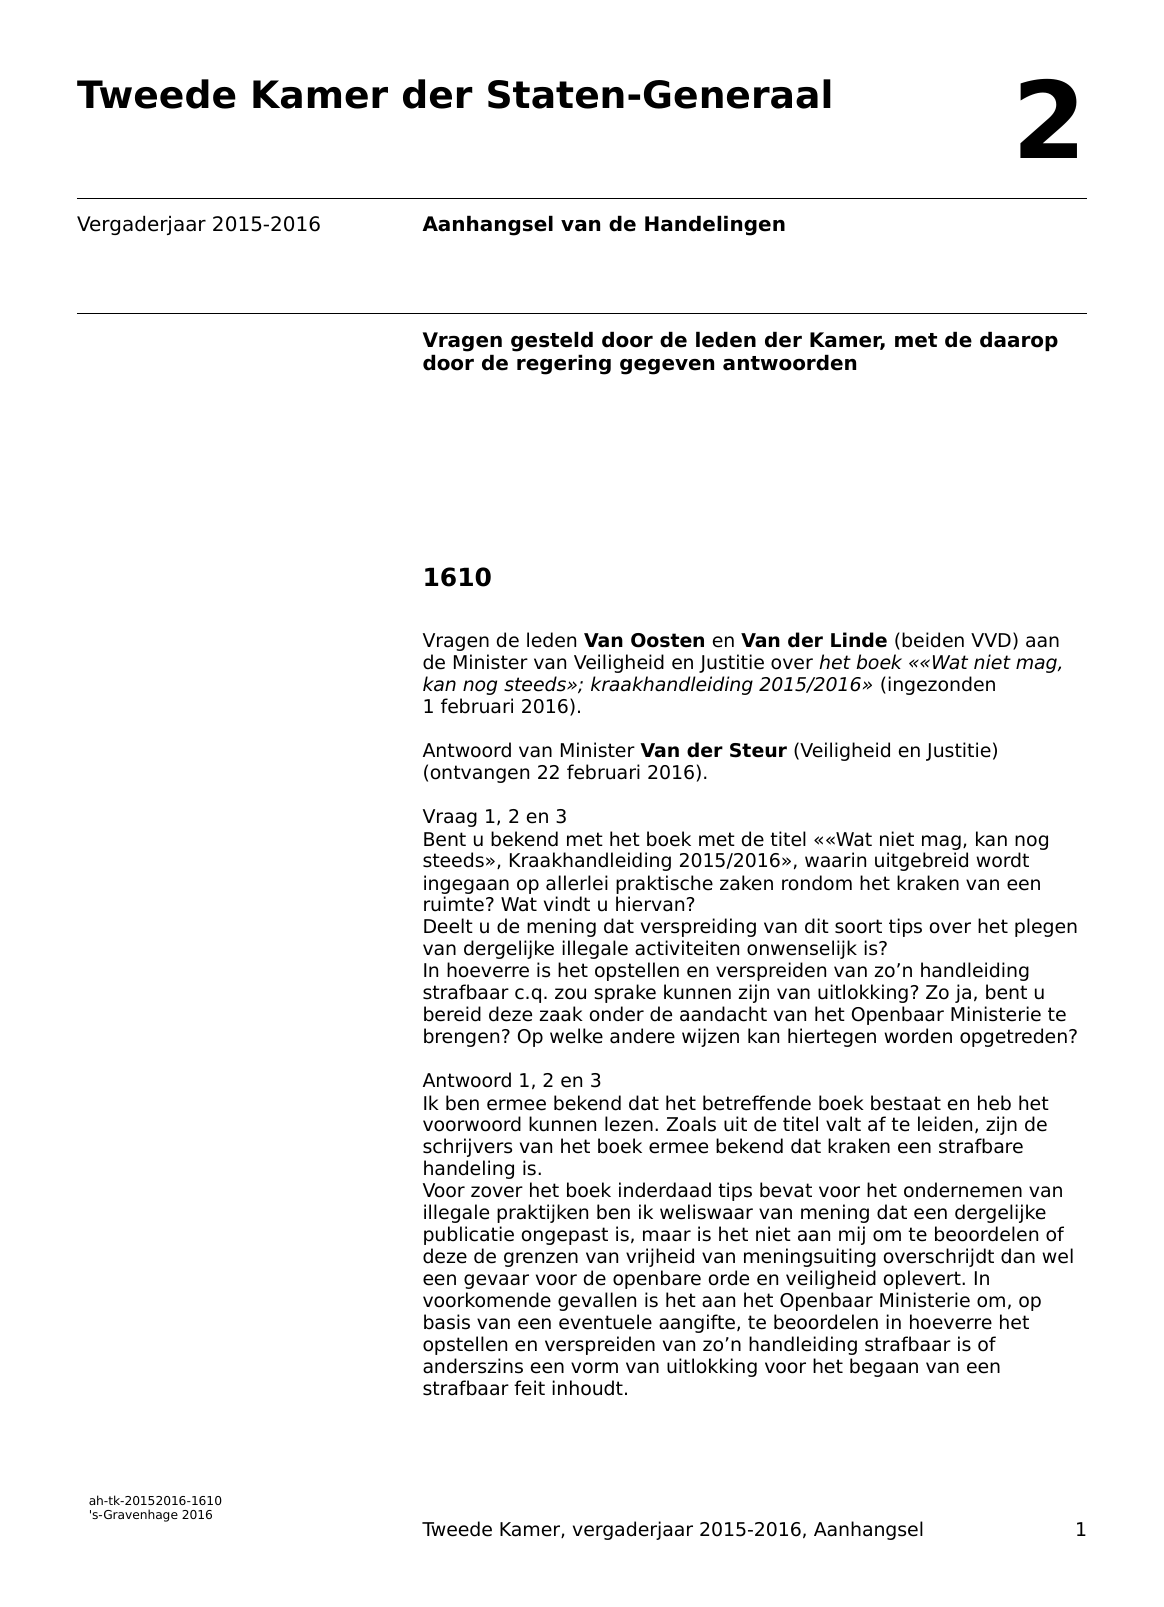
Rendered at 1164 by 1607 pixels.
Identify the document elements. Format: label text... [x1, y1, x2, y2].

text Ik ben ermee bekend dat het betreffende boek bestaat en heb het voorwoord kunnen lezen. Zoals uit de titel valt af te leiden, zijn de schrijvers van het boek ermee bekend dat kraken een strafbare handeling is. [422, 1092, 1087, 1180]
text Antwoord 1, 2 en 3 [422, 1070, 1087, 1092]
table_cell [77, 314, 422, 375]
text Vragen de leden Van Oosten en Van der Linde (beiden VVD) aan de Minister van Veiligheid en Justitie over het boek ««Wat niet mag, kan nog steeds»; kraakhandleiding 2015/2016» (ingezonden 1 februari 2016). [422, 630, 1087, 718]
table_cell Vragen gesteld door de leden der Kamer, met de daarop door de regering gegeven antwoorden [422, 314, 1087, 375]
text 's-Gravenhage 2016 [88, 1508, 323, 1522]
text Antwoord van Minister Van der Steur (Veiligheid en Justitie) (ontvangen 22 februari 2016). [422, 740, 1087, 784]
text Vraag 1, 2 en 3 [422, 806, 1087, 828]
table_cell Aanhangsel van de Handelingen [422, 199, 1087, 313]
text Bent u bekend met het boek met de titel ««Wat niet mag, kan nog steeds», Kraakhandleiding 2015/2016», waarin uitgebreid wordt ingegaan op allerlei praktische zaken rondom het kraken van een ruimte? Wat vindt u hiervan? [422, 828, 1087, 916]
text ah-tk-20152016-1610 [88, 1494, 323, 1508]
table_cell Vergaderjaar 2015-2016 [77, 199, 422, 313]
text In hoeverre is het opstellen en verspreiden van zo’n handleiding strafbaar c.q. zou sprake kunnen zijn van uitlokking? Zo ja, bent u bereid deze zaak onder de aandacht van het Openbaar Ministerie te brengen? Op welke andere wijzen kan hiertegen worden opgetreden? [422, 960, 1087, 1048]
text Deelt u de mening dat verspreiding van dit soort tips over het plegen van dergelijke illegale activiteiten onwenselijk is? [422, 916, 1087, 960]
table_header 2 [886, 59, 1087, 198]
text Voor zover het boek inderdaad tips bevat voor het ondernemen van illegale praktijken ben ik weliswaar van mening dat een dergelijke publicatie ongepast is, maar is het niet aan mij om te beoordelen of deze de grenzen van vrijheid van meningsuiting overschrijdt dan wel een gevaar voor de openbare orde en veiligheid oplevert. In voorkomende gevallen is het aan het Openbaar Ministerie om, op basis van een eventuele aangifte, te beoordelen in hoeverre het opstellen en verspreiden van zo’n handleiding strafbaar is of anderszins een vorm van uitlokking voor het begaan van een strafbaar feit inhoudt. [422, 1180, 1087, 1400]
text 1610 [422, 563, 1087, 592]
table_header Tweede Kamer der Staten-Generaal [77, 59, 886, 198]
